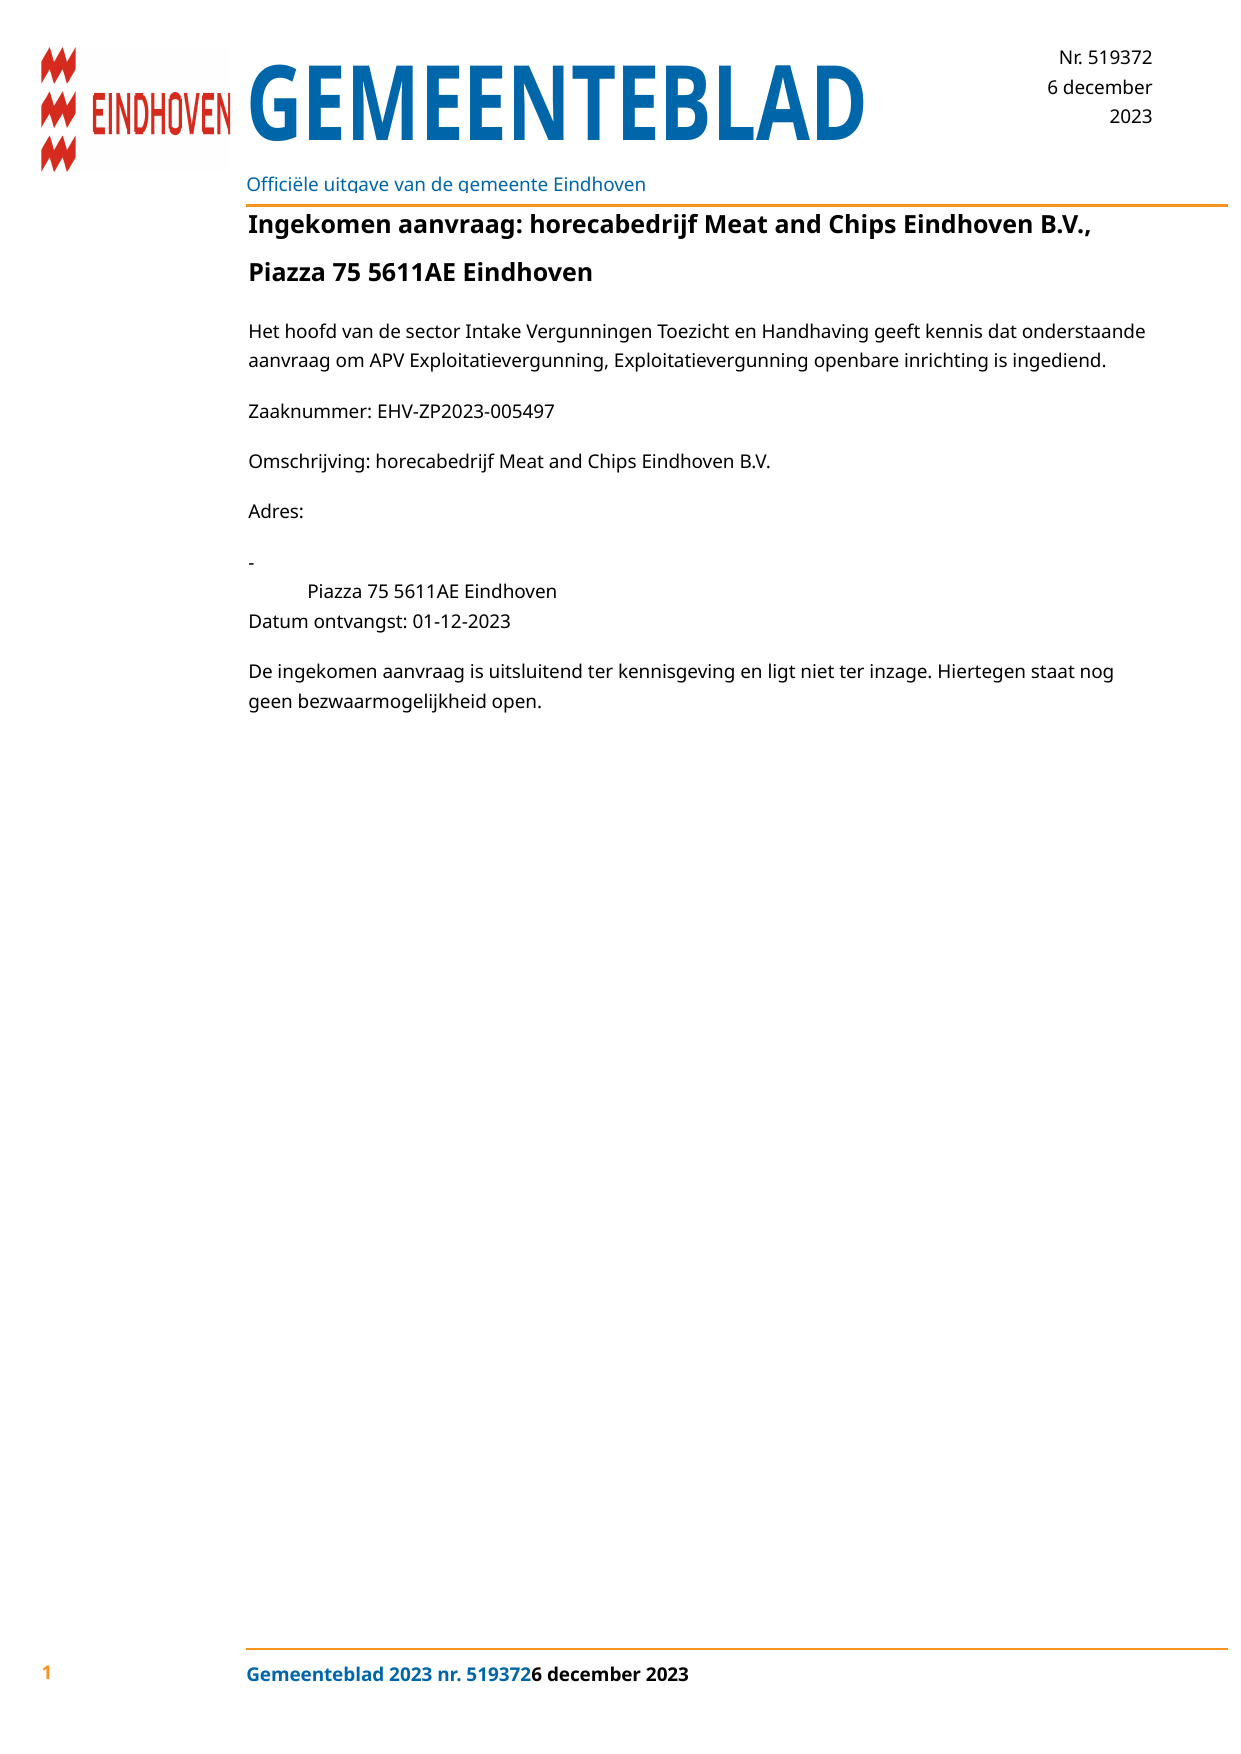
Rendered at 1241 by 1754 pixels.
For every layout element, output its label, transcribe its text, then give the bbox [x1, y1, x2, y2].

list Piazza 75 5611AE Eindhoven [248, 579, 1152, 604]
text Het hoofd van de sector Intake Vergunningen Toezicht en Handhaving geeft kennis dat onderstaande aanvraag om APV Exploitatievergunning, Exploitatievergunning openbare inrichting is ingediend. [248, 318, 1152, 373]
text Zaaknummer: EHV-ZP2023-005497 [248, 398, 1152, 424]
text Adres: [248, 499, 1152, 524]
text Ingekomen aanvraag: horecabedrijf Meat and Chips Eindhoven B.V., Piazza 75 5611AE Eindhoven [248, 207, 1152, 288]
text De ingekomen aanvraag is uitsluitend ter kennisgeving en ligt niet ter inzage. Hiertegen staat nog geen bezwaarmogelijkheid open. [248, 659, 1152, 714]
text Datum ontvangst: 01-12-2023 [248, 608, 1152, 634]
text Omschrijving: horecabedrijf Meat and Chips Eindhoven B.V. [248, 448, 1152, 474]
picture [41, 47, 231, 172]
